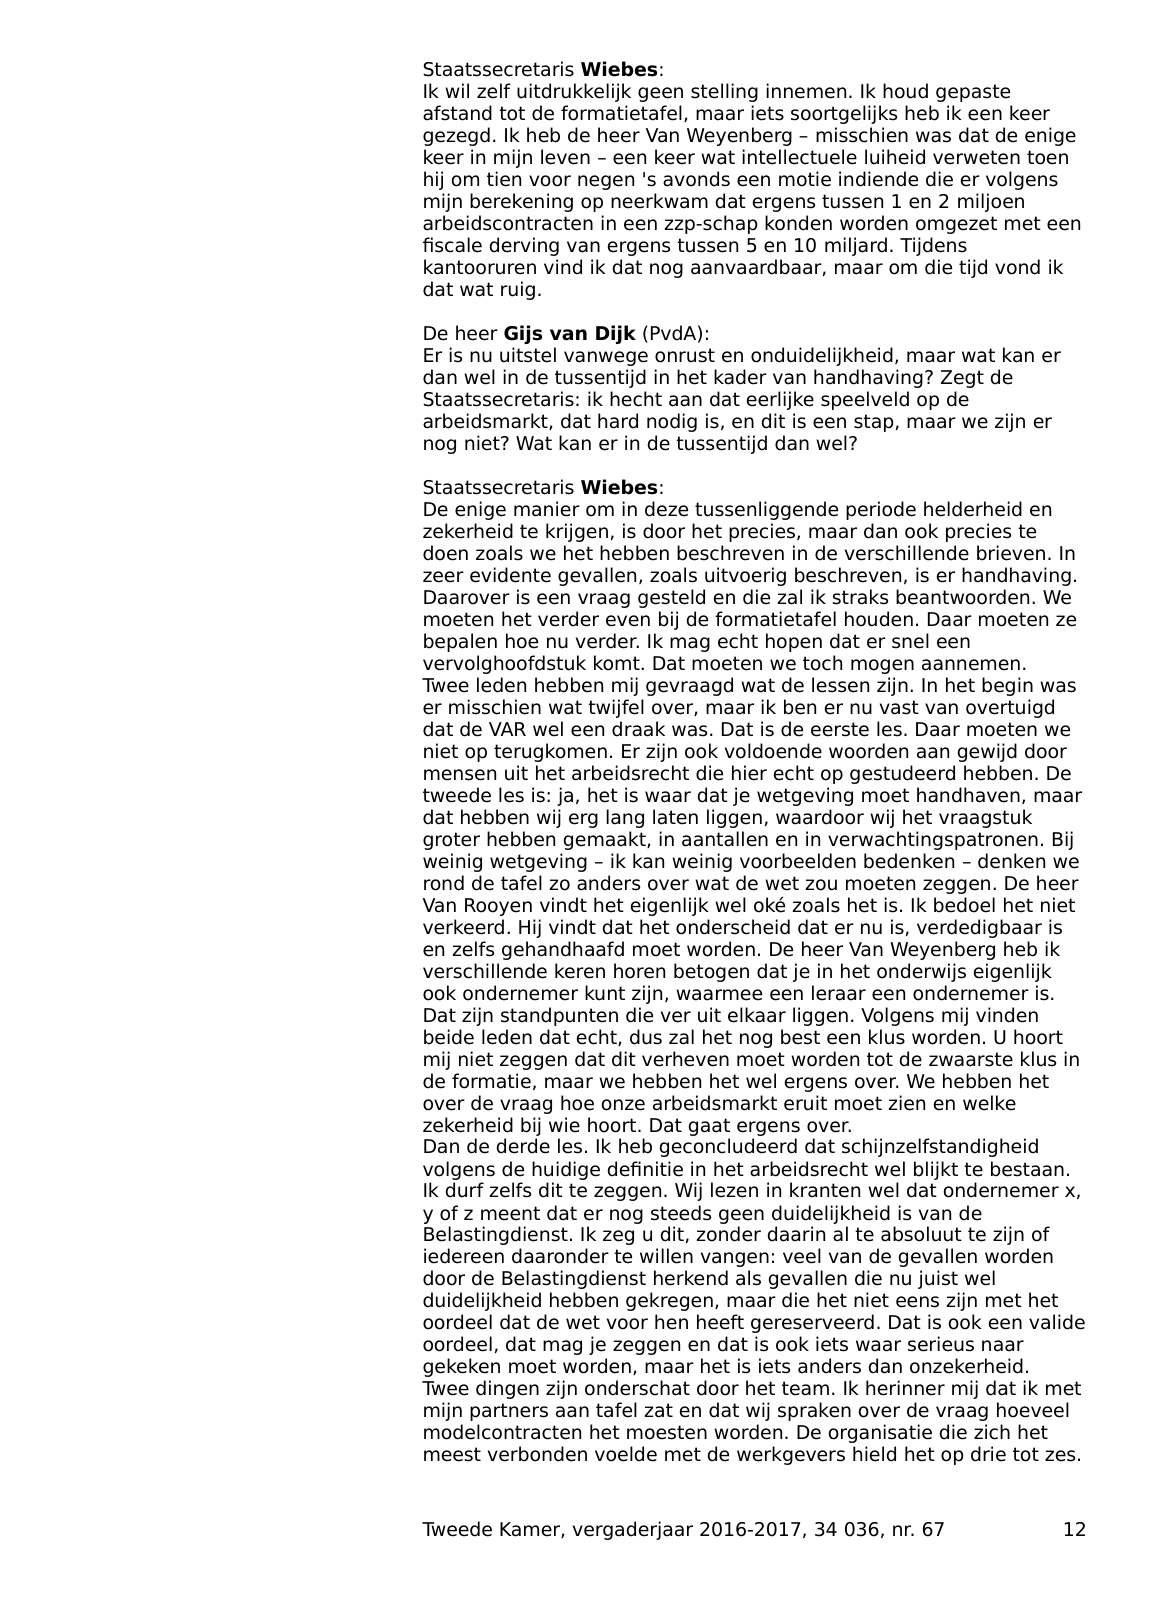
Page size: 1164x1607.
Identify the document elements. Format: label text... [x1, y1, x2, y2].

text Dan de derde les. Ik heb geconcludeerd dat schijnzelfstandigheid volgens de huidige definitie in het arbeidsrecht wel blijkt te bestaan. Ik durf zelfs dit te zeggen. Wij lezen in kranten wel dat ondernemer x, y of z meent dat er nog steeds geen duidelijkheid is van de Belastingdienst. Ik zeg u dit, zonder daarin al te absoluut te zijn of iedereen daaronder te willen vangen: veel van de gevallen worden door de Belastingdienst herkend als gevallen die nu juist wel duidelijkheid hebben gekregen, maar die het niet eens zijn met het oordeel dat de wet voor hen heeft gereserveerd. Dat is ook een valide oordeel, dat mag je zeggen en dat is ook iets waar serieus naar gekeken moet worden, maar het is iets anders dan onzekerheid. [422, 1136, 1087, 1378]
text Staatssecretaris Wiebes: [422, 59, 1087, 81]
text Ik wil zelf uitdrukkelijk geen stelling innemen. Ik houd gepaste afstand tot de formatietafel, maar iets soortgelijks heb ik een keer gezegd. Ik heb de heer Van Weyenberg – misschien was dat de enige keer in mijn leven – een keer wat intellectuele luiheid verweten toen hij om tien voor negen 's avonds een motie indiende die er volgens mijn berekening op neerkwam dat ergens tussen 1 en 2 miljoen arbeidscontracten in een zzp-schap konden worden omgezet met een fiscale derving van ergens tussen 5 en 10 miljard. Tijdens kantooruren vind ik dat nog aanvaardbaar, maar om die tijd vond ik dat wat ruig. [422, 81, 1087, 301]
text Staatssecretaris Wiebes: [422, 477, 1087, 499]
text Twee dingen zijn onderschat door het team. Ik herinner mij dat ik met mijn partners aan tafel zat en dat wij spraken over de vraag hoeveel modelcontracten het moesten worden. De organisatie die zich het meest verbonden voelde met de werkgevers hield het op drie tot zes. [422, 1378, 1087, 1466]
text De enige manier om in deze tussenliggende periode helderheid en zekerheid te krijgen, is door het precies, maar dan ook precies te doen zoals we het hebben beschreven in de verschillende brieven. In zeer evidente gevallen, zoals uitvoerig beschreven, is er handhaving. Daarover is een vraag gesteld en die zal ik straks beantwoorden. We moeten het verder even bij de formatietafel houden. Daar moeten ze bepalen hoe nu verder. Ik mag echt hopen dat er snel een vervolghoofdstuk komt. Dat moeten we toch mogen aannemen. [422, 499, 1087, 675]
text Twee leden hebben mij gevraagd wat de lessen zijn. In het begin was er misschien wat twijfel over, maar ik ben er nu vast van overtuigd dat de VAR wel een draak was. Dat is de eerste les. Daar moeten we niet op terugkomen. Er zijn ook voldoende woorden aan gewijd door mensen uit het arbeidsrecht die hier echt op gestudeerd hebben. De tweede les is: ja, het is waar dat je wetgeving moet handhaven, maar dat hebben wij erg lang laten liggen, waardoor wij het vraagstuk groter hebben gemaakt, in aantallen en in verwachtingspatronen. Bij weinig wetgeving – ik kan weinig voorbeelden bedenken – denken we rond de tafel zo anders over wat de wet zou moeten zeggen. De heer Van Rooyen vindt het eigenlijk wel oké zoals het is. Ik bedoel het niet verkeerd. Hij vindt dat het onderscheid dat er nu is, verdedigbaar is en zelfs gehandhaafd moet worden. De heer Van Weyenberg heb ik verschillende keren horen betogen dat je in het onderwijs eigenlijk ook ondernemer kunt zijn, waarmee een leraar een ondernemer is. Dat zijn standpunten die ver uit elkaar liggen. Volgens mij vinden beide leden dat echt, dus zal het nog best een klus worden. U hoort mij niet zeggen dat dit verheven moet worden tot de zwaarste klus in de formatie, maar we hebben het wel ergens over. We hebben het over de vraag hoe onze arbeidsmarkt eruit moet zien en welke zekerheid bij wie hoort. Dat gaat ergens over. [422, 675, 1087, 1136]
text De heer Gijs van Dijk (PvdA): [422, 323, 1087, 345]
text Er is nu uitstel vanwege onrust en onduidelijkheid, maar wat kan er dan wel in de tussentijd in het kader van handhaving? Zegt de Staatssecretaris: ik hecht aan dat eerlijke speelveld op de arbeidsmarkt, dat hard nodig is, en dit is een stap, maar we zijn er nog niet? Wat kan er in de tussentijd dan wel? [422, 345, 1087, 455]
